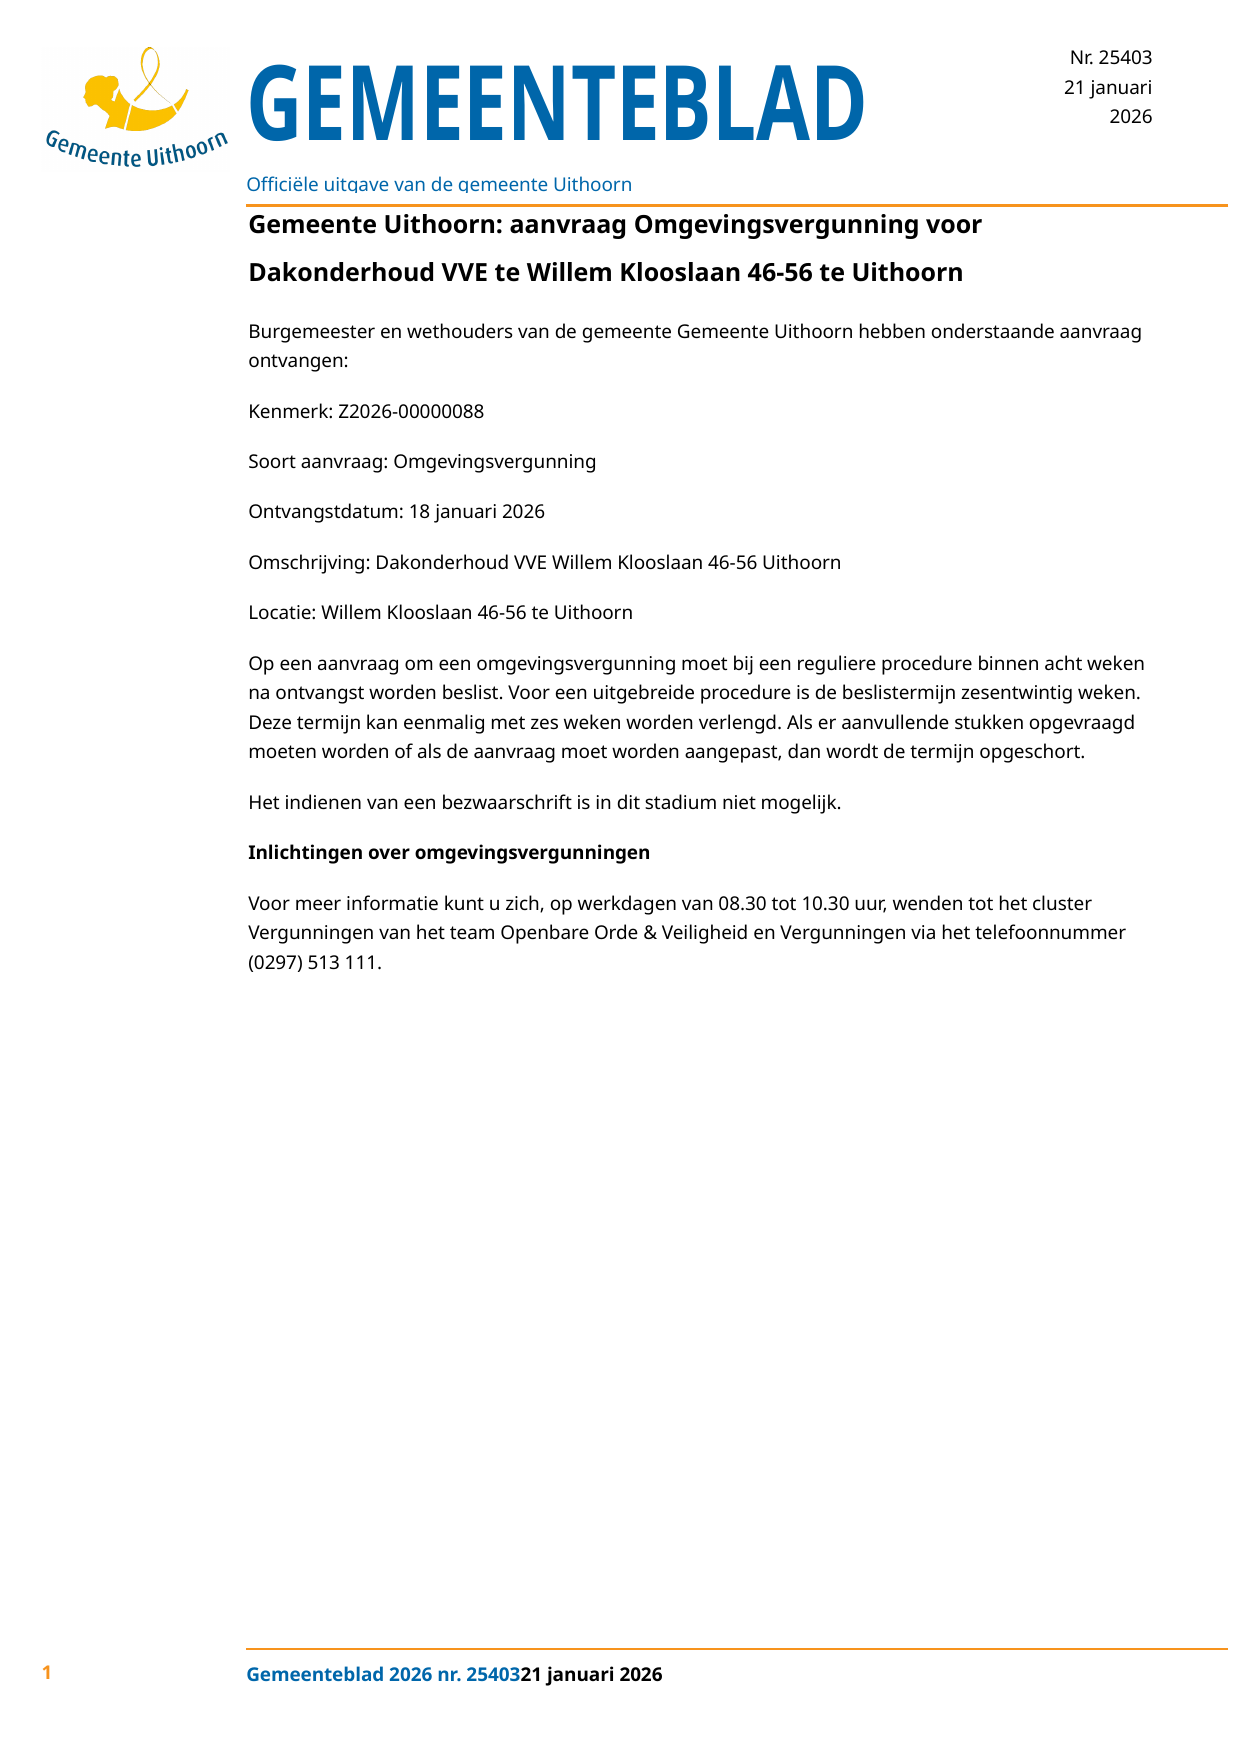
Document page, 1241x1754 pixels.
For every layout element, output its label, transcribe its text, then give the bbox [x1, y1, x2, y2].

text Gemeente Uithoorn: aanvraag Omgevingsvergunning voor Dakonderhoud VVE te Willem Klooslaan 46-56 te Uithoorn [248, 207, 1152, 288]
picture [41, 47, 231, 172]
text Ontvangstdatum: 18 januari 2026 [248, 499, 1152, 524]
text Soort aanvraag: Omgevingsvergunning [248, 448, 1152, 474]
text Locatie: Willem Klooslaan 46-56 te Uithoorn [248, 599, 1152, 625]
text Omschrijving: Dakonderhoud VVE Willem Klooslaan 46-56 Uithoorn [248, 549, 1152, 575]
text Op een aanvraag om een omgevingsvergunning moet bij een reguliere procedure binnen acht weken na ontvangst worden beslist. Voor een uitgebreide procedure is de beslistermijn zesentwintig weken. Deze termijn kan eenmalig met zes weken worden verlengd. Als er aanvullende stukken opgevraagd moeten worden of als de aanvraag moet worden aangepast, dan wordt de termijn opgeschort. [248, 650, 1152, 764]
text Kenmerk: Z2026-00000088 [248, 398, 1152, 424]
text Het indienen van een bezwaarschrift is in dit stadium niet mogelijk. [248, 789, 1152, 815]
text Inlichtingen over omgevingsvergunningen [248, 839, 1152, 865]
text Voor meer informatie kunt u zich, op werkdagen van 08.30 tot 10.30 uur, wenden tot het cluster Vergunningen van het team Openbare Orde & Veiligheid en Vergunningen via het telefoonnummer (0297) 513 111. [248, 890, 1152, 975]
text Burgemeester en wethouders van de gemeente Gemeente Uithoorn hebben onderstaande aanvraag ontvangen: [248, 318, 1152, 373]
